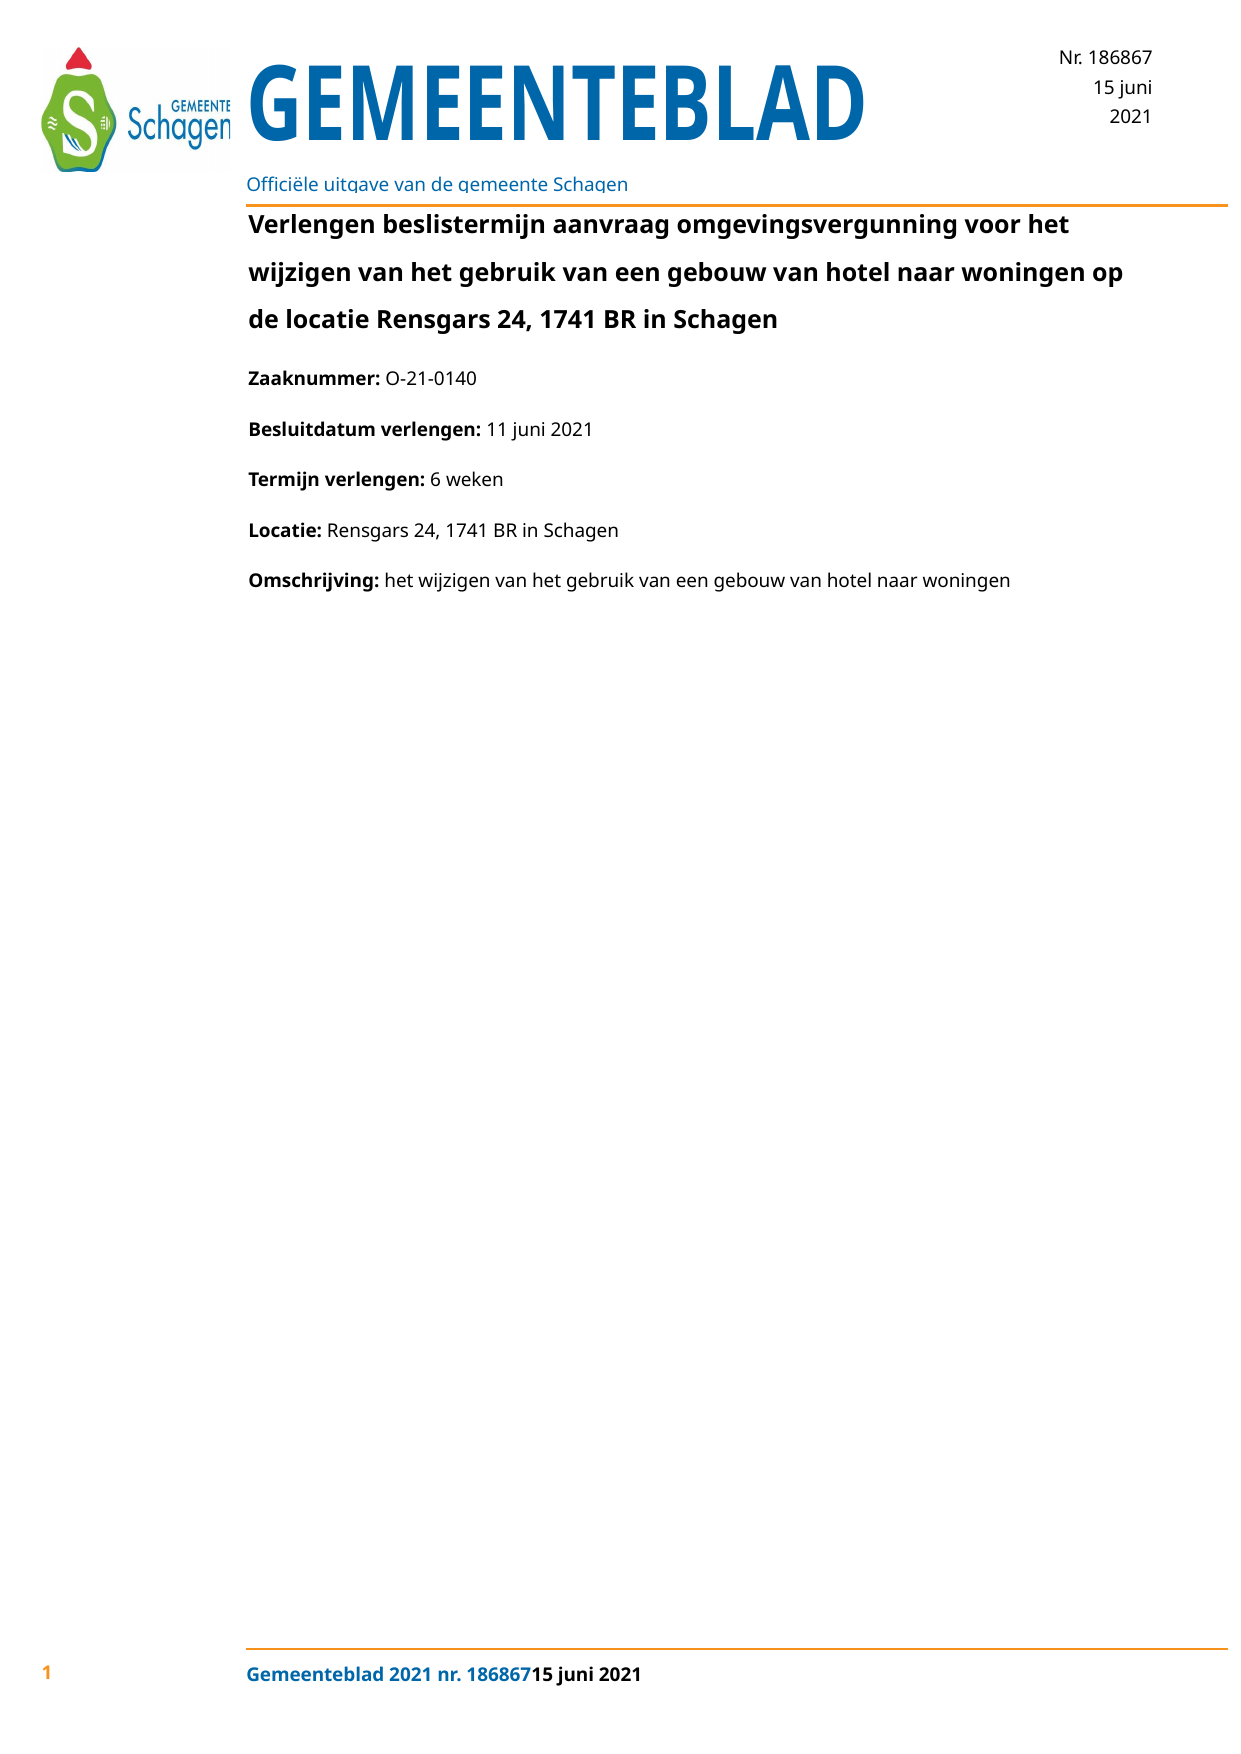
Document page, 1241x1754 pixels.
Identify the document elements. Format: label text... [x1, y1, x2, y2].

text Verlengen beslistermijn aanvraag omgevingsvergunning voor het wijzigen van het gebruik van een gebouw van hotel naar woningen op de locatie Rensgars 24, 1741 BR in Schagen [248, 207, 1152, 336]
text Termijn verlengen: 6 weken [248, 466, 1152, 492]
text Zaaknummer: O-21-0140 [248, 366, 1152, 391]
picture [41, 47, 231, 172]
text Locatie: Rensgars 24, 1741 BR in Schagen [248, 517, 1152, 542]
text Besluitdatum verlengen: 11 juni 2021 [248, 416, 1152, 442]
text Omschrijving: het wijzigen van het gebruik van een gebouw van hotel naar woningen [248, 567, 1152, 593]
